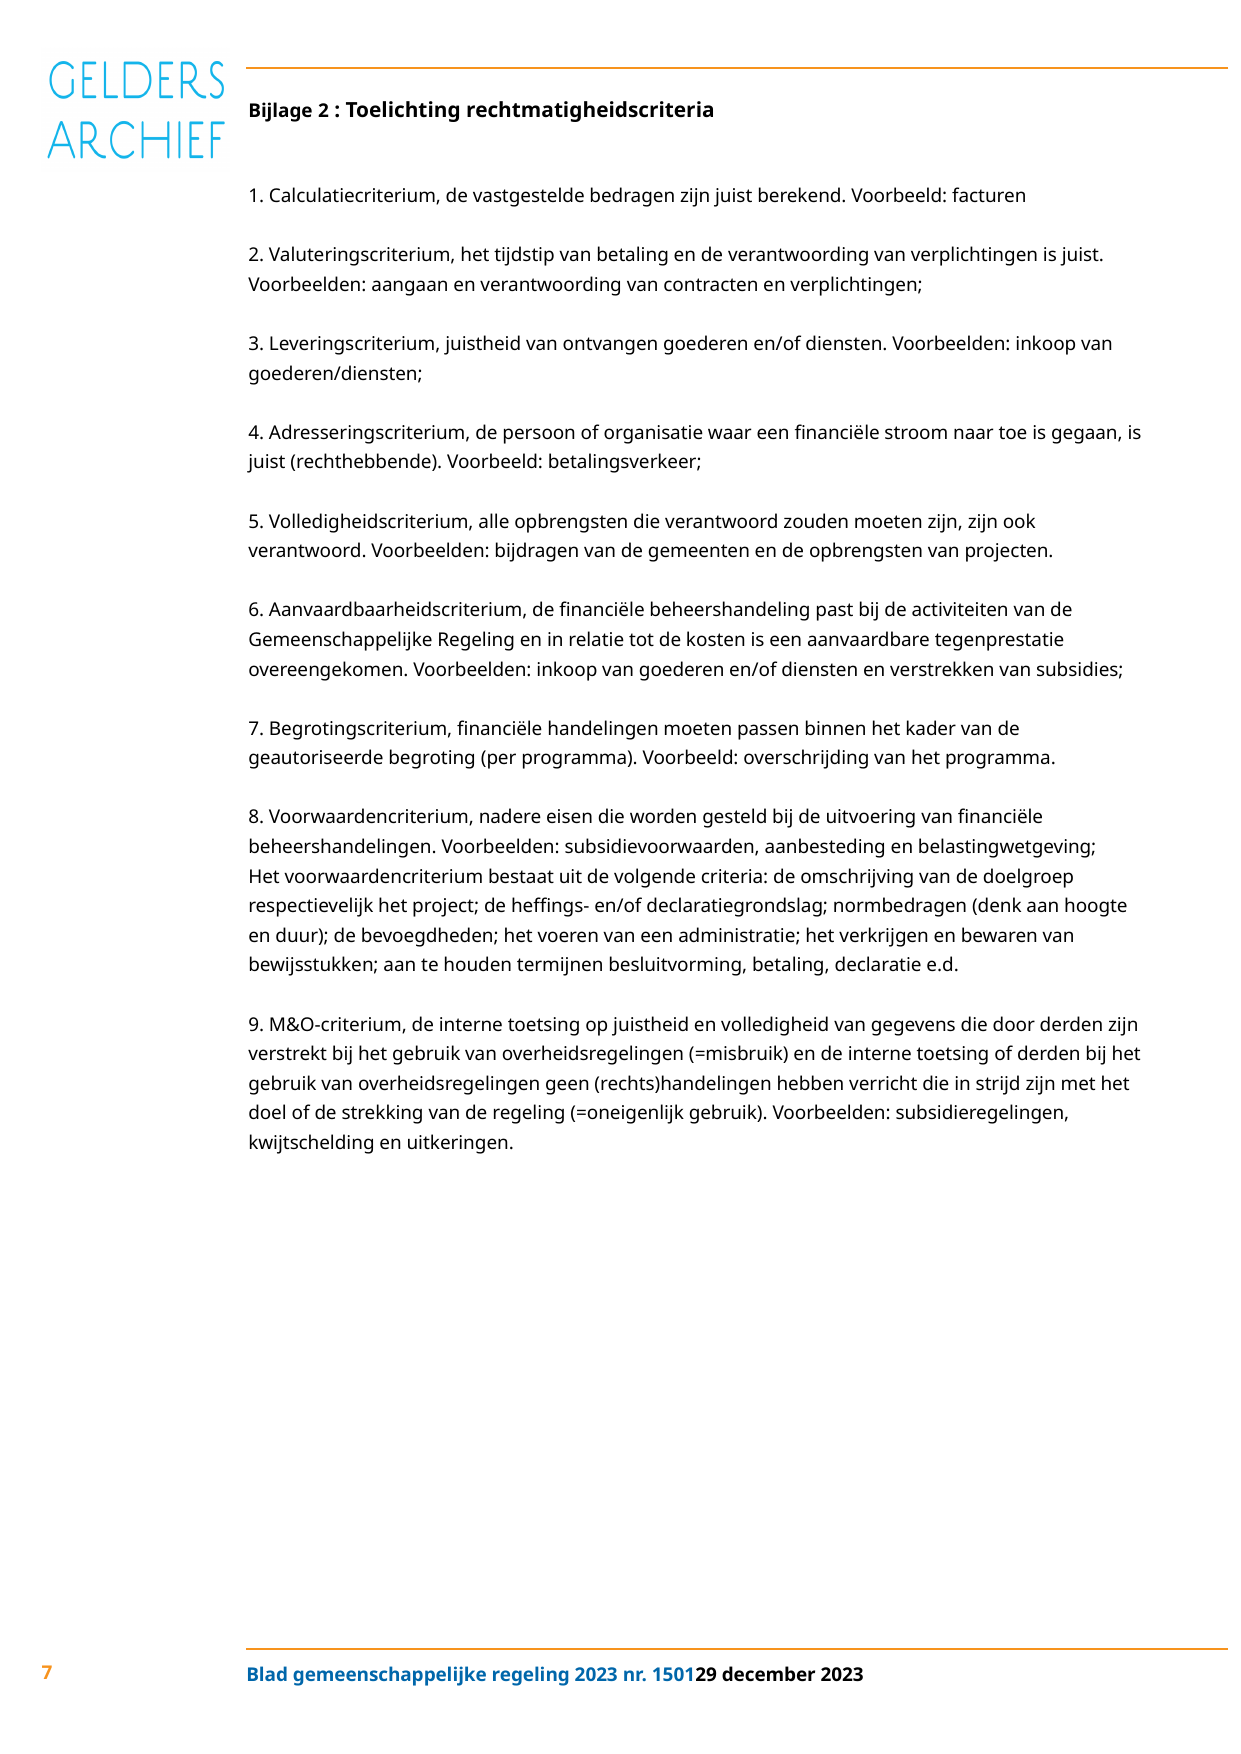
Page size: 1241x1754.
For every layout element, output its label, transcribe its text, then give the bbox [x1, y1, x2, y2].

text 3. Leveringscriterium, juistheid van ontvangen goederen en/of diensten. Voorbeelden: inkoop van goederen/diensten; [248, 330, 1152, 386]
text 5. Volledigheidscriterium, alle opbrengsten die verantwoord zouden moeten zijn, zijn ook verantwoord. Voorbeelden: bijdragen van de gemeenten en de opbrengsten van projecten. [248, 508, 1152, 563]
picture [41, 47, 231, 172]
text 6. Aanvaardbaarheidscriterium, de financiële beheershandeling past bij de activiteiten van de Gemeenschappelijke Regeling en in relatie tot de kosten is een aanvaardbare tegenprestatie overeengekomen. Voorbeelden: inkoop van goederen en/of diensten en verstrekken van subsidies; [248, 597, 1152, 682]
text 4. Adresseringscriterium, de persoon of organisatie waar een financiële stroom naar toe is gegaan, is juist (rechthebbende). Voorbeeld: betalingsverkeer; [248, 419, 1152, 474]
text Het voorwaardencriterium bestaat uit de volgende criteria: de omschrijving van de doelgroep respectievelijk het project; de heffings- en/of declaratiegrondslag; normbedragen (denk aan hoogte en duur); de bevoegdheden; het voeren van een administratie; het verkrijgen en bewaren van bewijsstukken; aan te houden termijnen besluitvorming, betaling, declaratie e.d. [248, 863, 1152, 977]
text 2. Valuteringscriterium, het tijdstip van betaling en de verantwoording van verplichtingen is juist. Voorbeelden: aangaan en verantwoording van contracten en verplichtingen; [248, 242, 1152, 297]
text 7. Begrotingscriterium, financiële handelingen moeten passen binnen het kader van de geautoriseerde begroting (per programma). Voorbeeld: overschrijding van het programma. [248, 715, 1152, 770]
text 1. Calculatiecriterium, de vastgestelde bedragen zijn juist berekend. Voorbeeld: facturen [248, 182, 1152, 208]
text Bijlage 2 : Toelichting rechtmatigheidscriteria [248, 95, 1152, 123]
text 8. Voorwaardencriterium, nadere eisen die worden gesteld bij de uitvoering van financiële beheershandelingen. Voorbeelden: subsidievoorwaarden, aanbesteding en belastingwetgeving; [248, 804, 1152, 859]
text 9. M&O-criterium, de interne toetsing op juistheid en volledigheid van gegevens die door derden zijn verstrekt bij het gebruik van overheidsregelingen (=misbruik) en de interne toetsing of derden bij het gebruik van overheidsregelingen geen (rechts)handelingen hebben verricht die in strijd zijn met het doel of de strekking van de regeling (=oneigenlijk gebruik). Voorbeelden: subsidieregelingen, kwijtschelding en uitkeringen. [248, 1011, 1152, 1155]
